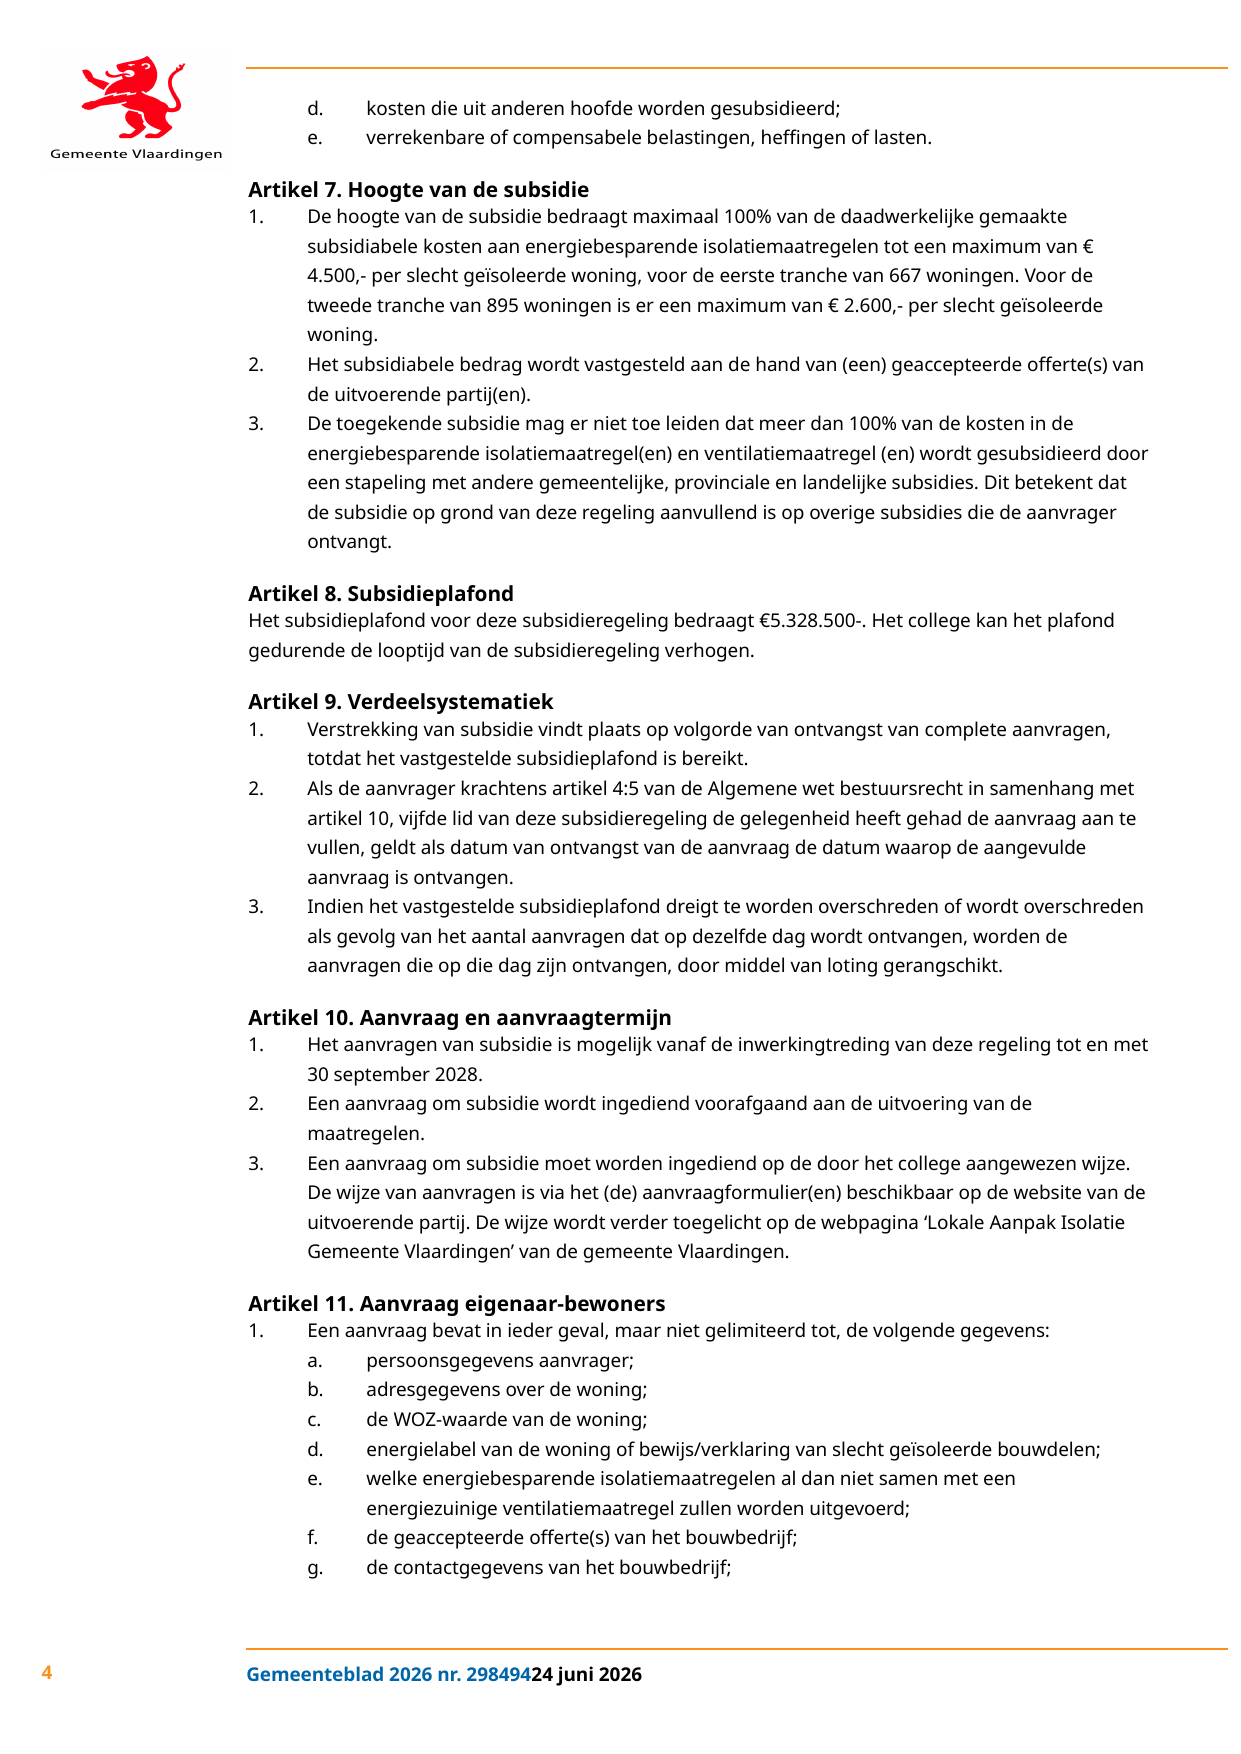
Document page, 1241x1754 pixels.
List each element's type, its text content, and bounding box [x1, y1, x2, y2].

text Artikel 7. Hoogte van de subsidie [248, 175, 1152, 203]
text Artikel 11. Aanvraag eigenaar-bewoners [248, 1289, 1152, 1317]
list adresgegevens over de woning; [307, 1377, 1152, 1402]
list Als de aanvrager krachtens artikel 4:5 van de Algemene wet bestuursrecht in samenhang met artikel 10, vijfde lid van deze subsidieregeling de gelegenheid heeft gehad de aanvraag aan te vullen, geldt als datum van ontvangst van de aanvraag de datum waarop de aangevulde aanvraag is ontvangen. [248, 775, 1152, 889]
picture [41, 47, 231, 172]
list Een aanvraag om subsidie moet worden ingediend op de door het college aangewezen wijze. De wijze van aanvragen is via het (de) aanvraagformulier(en) beschikbaar op de website van de uitvoerende partij. De wijze wordt verder toegelicht op de webpagina ‘Lokale Aanpak Isolatie Gemeente Vlaardingen’ van de gemeente Vlaardingen. [248, 1150, 1152, 1264]
list persoonsgegevens aanvrager; [307, 1347, 1152, 1373]
text Artikel 8. Subsidieplafond [248, 579, 1152, 607]
list Verstrekking van subsidie vindt plaats op volgorde van ontvangst van complete aanvragen, totdat het vastgestelde subsidieplafond is bereikt. [248, 716, 1152, 771]
text Artikel 9. Verdeelsystematiek [248, 687, 1152, 716]
list verrekenbare of compensabele belastingen, heffingen of lasten. [307, 124, 1152, 150]
text Artikel 10. Aanvraag en aanvraagtermijn [248, 1003, 1152, 1031]
list De hoogte van de subsidie bedraagt maximaal 100% van de daadwerkelijke gemaakte subsidiabele kosten aan energiebesparende isolatiemaatregelen tot een maximum van € 4.500,- per slecht geïsoleerde woning, voor de eerste tranche van 667 woningen. Voor de tweede tranche van 895 woningen is er een maximum van € 2.600,- per slecht geïsoleerde woning. [248, 203, 1152, 347]
list welke energiebesparende isolatiemaatregelen al dan niet samen met een energiezuinige ventilatiemaatregel zullen worden uitgevoerd; [307, 1465, 1152, 1521]
list Indien het vastgestelde subsidieplafond dreigt te worden overschreden of wordt overschreden als gevolg van het aantal aanvragen dat op dezelfde dag wordt ontvangen, worden de aanvragen die op die dag zijn ontvangen, door middel van loting gerangschikt. [248, 893, 1152, 978]
list kosten die uit anderen hoofde worden gesubsidieerd; [307, 95, 1152, 121]
list Een aanvraag bevat in ieder geval, maar niet gelimiteerd tot, de volgende gegevens: [248, 1317, 1152, 1343]
list Het aanvragen van subsidie is mogelijk vanaf de inwerkingtreding van deze regeling tot en met 30 september 2028. [248, 1031, 1152, 1087]
text Het subsidieplafond voor deze subsidieregeling bedraagt €5.328.500-. Het college kan het plafond gedurende de looptijd van de subsidieregeling verhogen. [248, 607, 1152, 663]
list de WOZ-waarde van de woning; [307, 1406, 1152, 1432]
list de geaccepteerde offerte(s) van het bouwbedrijf; [307, 1524, 1152, 1550]
list de contactgegevens van het bouwbedrijf; [307, 1554, 1152, 1580]
list energielabel van de woning of bewijs/verklaring van slecht geïsoleerde bouwdelen; [307, 1436, 1152, 1461]
list Een aanvraag om subsidie wordt ingediend voorafgaand aan de uitvoering van de maatregelen. [248, 1091, 1152, 1146]
list De toegekende subsidie mag er niet toe leiden dat meer dan 100% van de kosten in de energiebesparende isolatiemaatregel(en) en ventilatiemaatregel (en) wordt gesubsidieerd door een stapeling met andere gemeentelijke, provinciale en landelijke subsidies. Dit betekent dat de subsidie op grond van deze regeling aanvullend is op overige subsidies die de aanvrager ontvangt. [248, 410, 1152, 554]
list Het subsidiabele bedrag wordt vastgesteld aan de hand van (een) geaccepteerde offerte(s) van de uitvoerende partij(en). [248, 351, 1152, 406]
